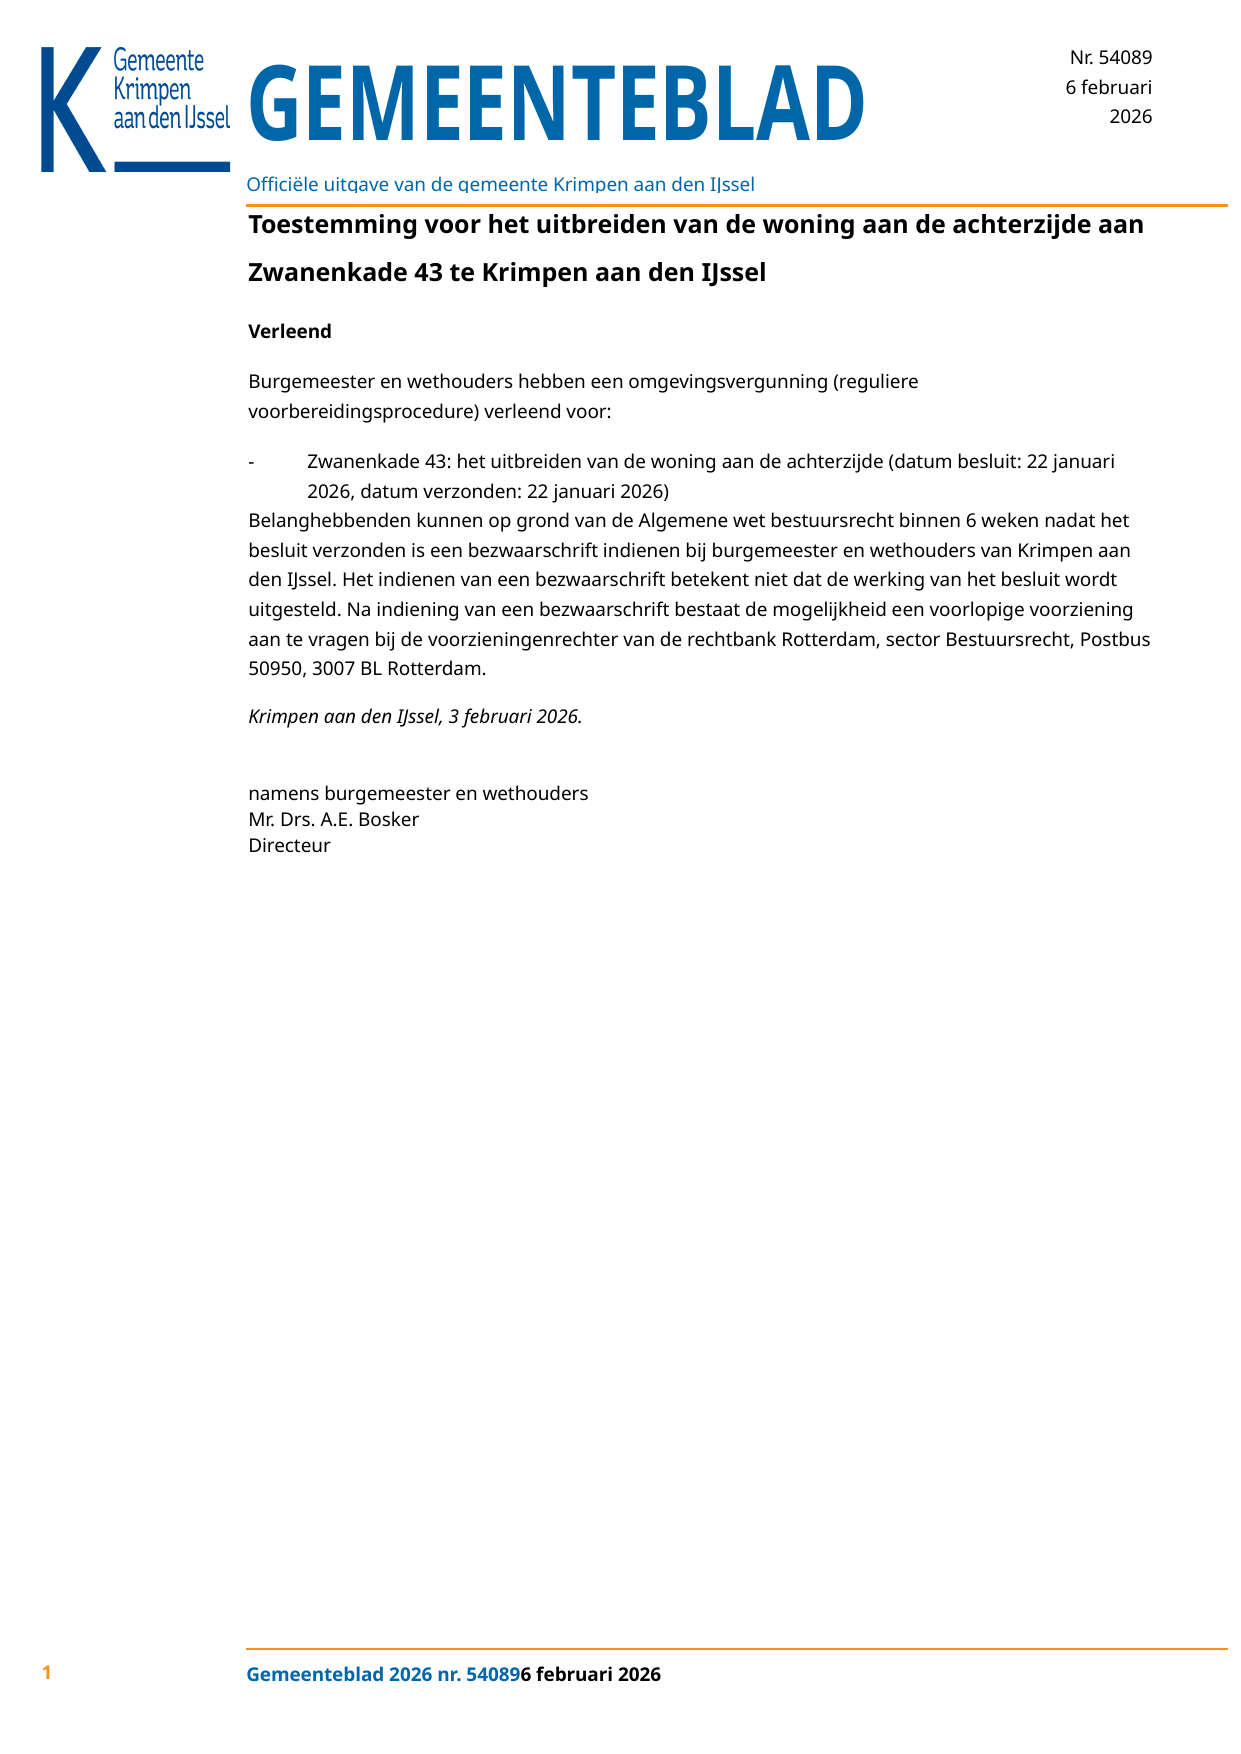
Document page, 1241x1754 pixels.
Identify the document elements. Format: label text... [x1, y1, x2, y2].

text Burgemeester en wethouders hebben een omgevingsvergunning (reguliere voorbereidingsprocedure) verleend voor: [248, 368, 1152, 424]
text Mr. Drs. A.E. Bosker [248, 806, 1152, 832]
text Toestemming voor het uitbreiden van de woning aan de achterzijde aan Zwanenkade 43 te Krimpen aan den IJssel [248, 207, 1152, 288]
text Belanghebbenden kunnen op grond van de Algemene wet bestuursrecht binnen 6 weken nadat het besluit verzonden is een bezwaarschrift indienen bij burgemeester en wethouders van Krimpen aan den IJssel. Het indienen van een bezwaarschrift betekent niet dat de werking van het besluit wordt uitgesteld. Na indiening van een bezwaarschrift bestaat de mogelijkheid een voorlopige voorziening aan te vragen bij de voorzieningenrechter van de rechtbank Rotterdam, sector Bestuursrecht, Postbus 50950, 3007 BL Rotterdam. [248, 507, 1152, 681]
text namens burgemeester en wethouders [248, 780, 1152, 806]
list Zwanenkade 43: het uitbreiden van de woning aan de achterzijde (datum besluit: 22 januari 2026, datum verzonden: 22 januari 2026) [248, 448, 1152, 504]
text Krimpen aan den IJssel, 3 februari 2026. [248, 703, 1152, 729]
text Verleend [248, 318, 1152, 344]
picture [41, 47, 231, 172]
text Directeur [248, 832, 1152, 858]
